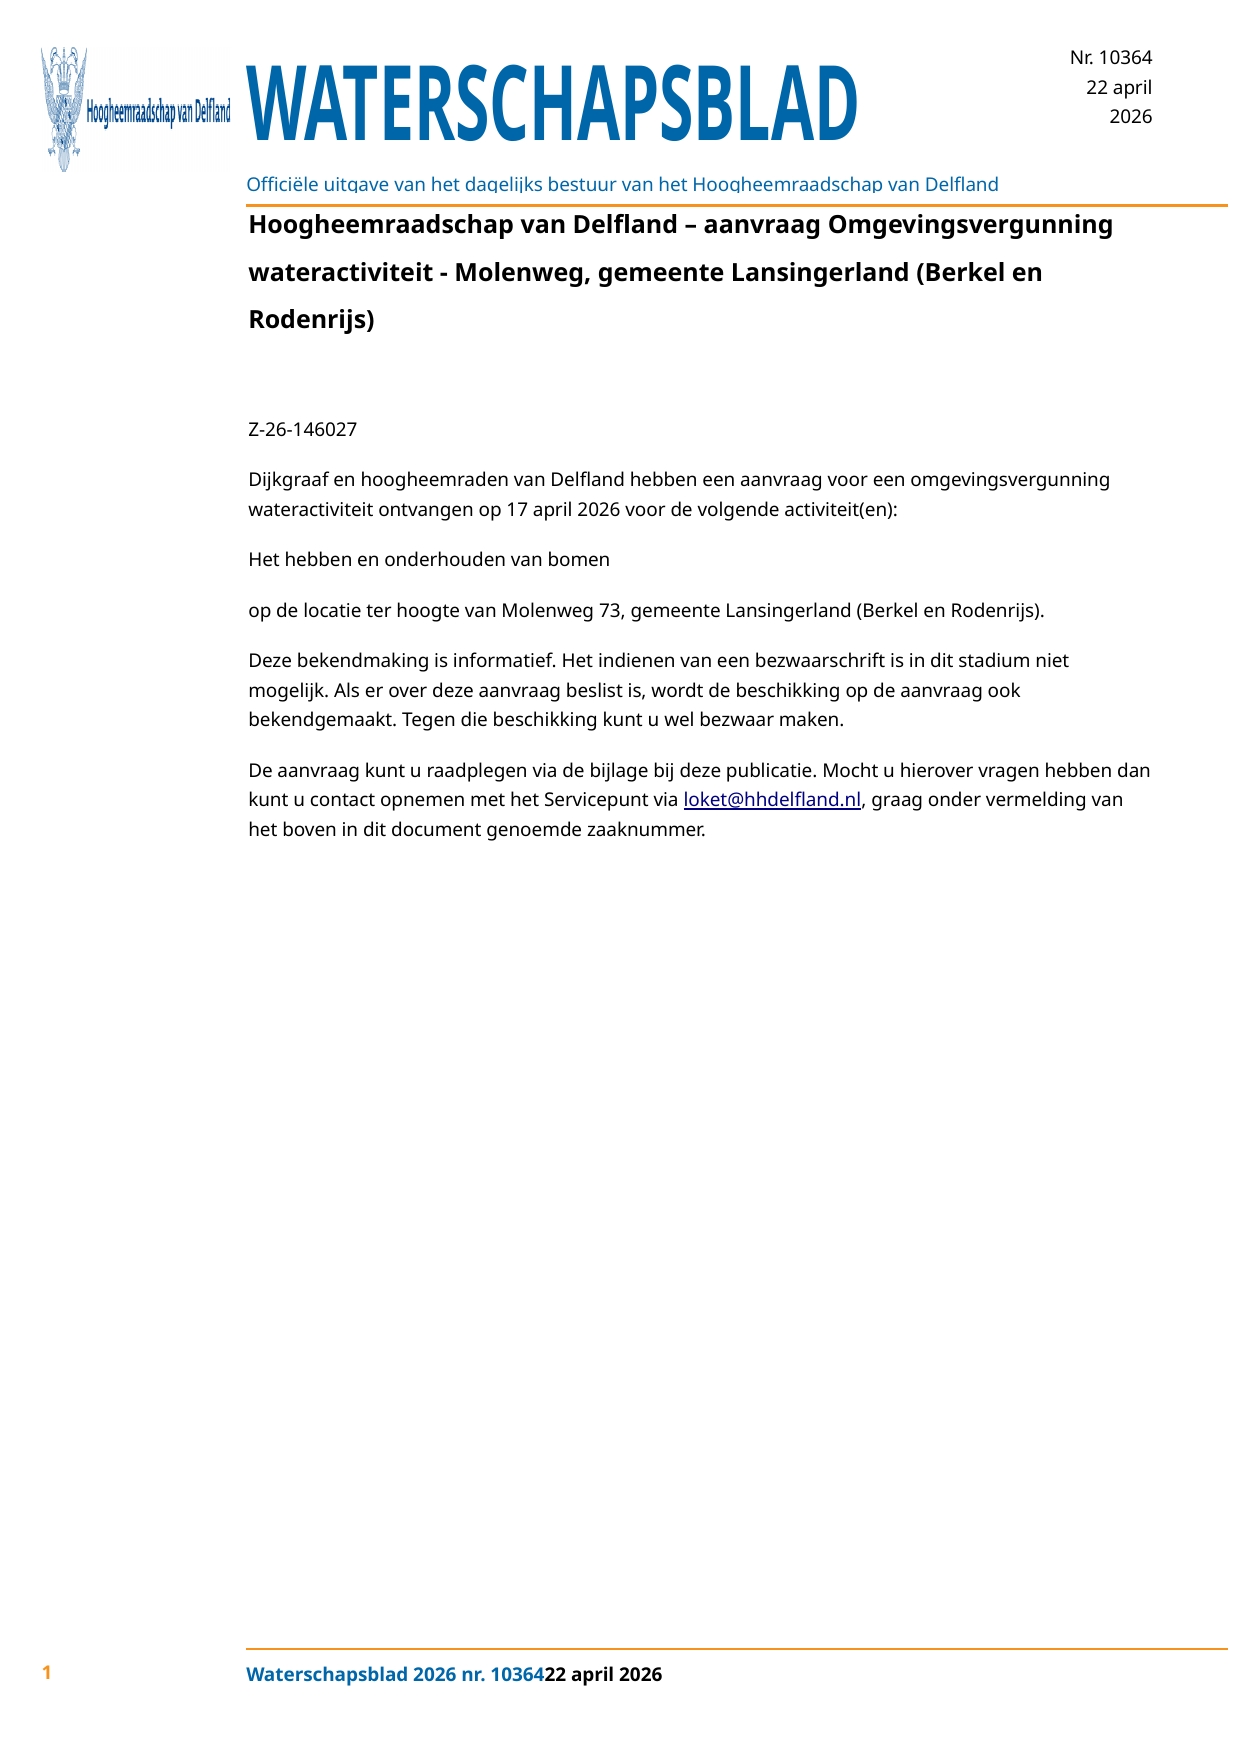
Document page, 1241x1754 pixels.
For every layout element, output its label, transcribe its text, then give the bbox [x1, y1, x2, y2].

text Het hebben en onderhouden van bomen [248, 546, 1152, 572]
text Z-26-146027 [248, 416, 1152, 442]
text Deze bekendmaking is informatief. Het indienen van een bezwaarschrift is in dit stadium niet mogelijk. Als er over deze aanvraag beslist is, wordt de beschikking op de aanvraag ook bekendgemaakt. Tegen die beschikking kunt u wel bezwaar maken. [248, 647, 1152, 732]
text De aanvraag kunt u raadplegen via de bijlage bij deze publicatie. Mocht u hierover vragen hebben dan kunt u contact opnemen met het Servicepunt via loket@hhdelfland.nl, graag onder vermelding van het boven in dit document genoemde zaaknummer. [248, 757, 1152, 842]
text op de locatie ter hoogte van Molenweg 73, gemeente Lansingerland (Berkel en Rodenrijs). [248, 597, 1152, 622]
text Hoogheemraadschap van Delfland – aanvraag Omgevingsvergunning wateractiviteit - Molenweg, gemeente Lansingerland (Berkel en Rodenrijs) [248, 207, 1152, 336]
picture [41, 47, 231, 172]
text Dijkgraaf en hoogheemraden van Delfland hebben een aanvraag voor een omgevingsvergunning wateractiviteit ontvangen op 17 april 2026 voor de volgende activiteit(en): [248, 466, 1152, 522]
